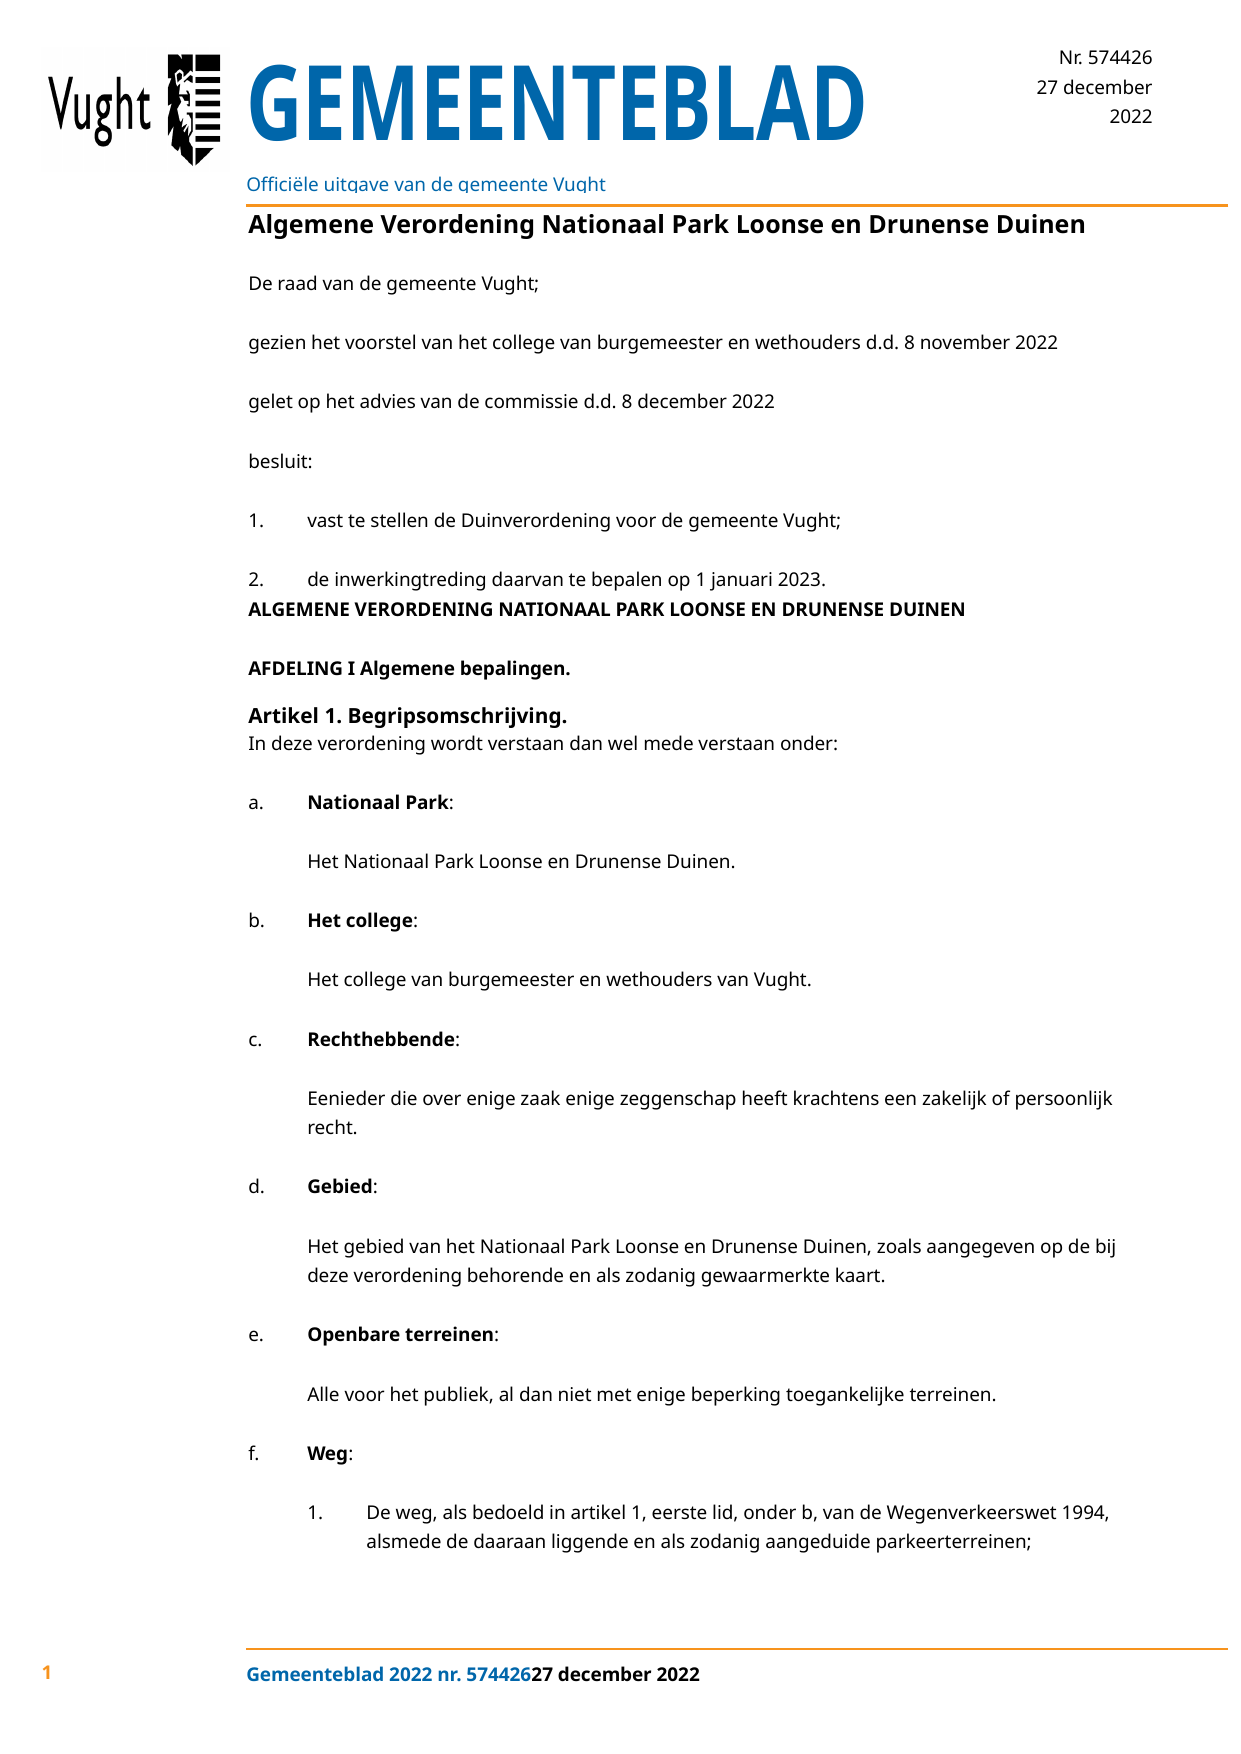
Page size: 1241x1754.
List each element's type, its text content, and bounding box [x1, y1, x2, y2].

list Het gebied van het Nationaal Park Loonse en Drunense Duinen, zoals aangegeven op de bij deze verordening behorende en als zodanig gewaarmerkte kaart. [248, 1233, 1152, 1288]
list Gebied: [248, 1174, 1152, 1199]
list De weg, als bedoeld in artikel 1, eerste lid, onder b, van de Wegenverkeerswet 1994, alsmede de daaraan liggende en als zodanig aangeduide parkeerterreinen; [307, 1499, 1152, 1554]
list vast te stellen de Duinverordening voor de gemeente Vught; [248, 507, 1152, 533]
list Openbare terreinen: [248, 1322, 1152, 1347]
picture [41, 47, 231, 172]
text In deze verordening wordt verstaan dan wel mede verstaan onder: [248, 730, 1152, 756]
list Het Nationaal Park Loonse en Drunense Duinen. [248, 848, 1152, 874]
list Het college van burgemeester en wethouders van Vught. [248, 967, 1152, 992]
text Algemene Verordening Nationaal Park Loonse en Drunense Duinen [248, 207, 1152, 241]
text gezien het voorstel van het college van burgemeester en wethouders d.d. 8 november 2022 [248, 329, 1152, 355]
text Artikel 1. Begripsomschrijving. [248, 701, 1152, 730]
list Weg: [248, 1440, 1152, 1466]
list Nationaal Park: [248, 789, 1152, 815]
text AFDELING I Algemene bepalingen. [248, 655, 1152, 681]
list Het college: [248, 907, 1152, 933]
text ALGEMENE VERORDENING NATIONAAL PARK LOONSE EN DRUNENSE DUINEN [248, 596, 1152, 621]
text besluit: [248, 448, 1152, 473]
text De raad van de gemeente Vught; [248, 270, 1152, 296]
list de inwerkingtreding daarvan te bepalen op 1 januari 2023. [248, 566, 1152, 592]
list Eenieder die over enige zaak enige zeggenschap heeft krachtens een zakelijk of persoonlijk recht. [248, 1085, 1152, 1140]
list Alle voor het publiek, al dan niet met enige beperking toegankelijke terreinen. [248, 1381, 1152, 1406]
text gelet op het advies van de commissie d.d. 8 december 2022 [248, 389, 1152, 414]
list Rechthebbende: [248, 1026, 1152, 1051]
